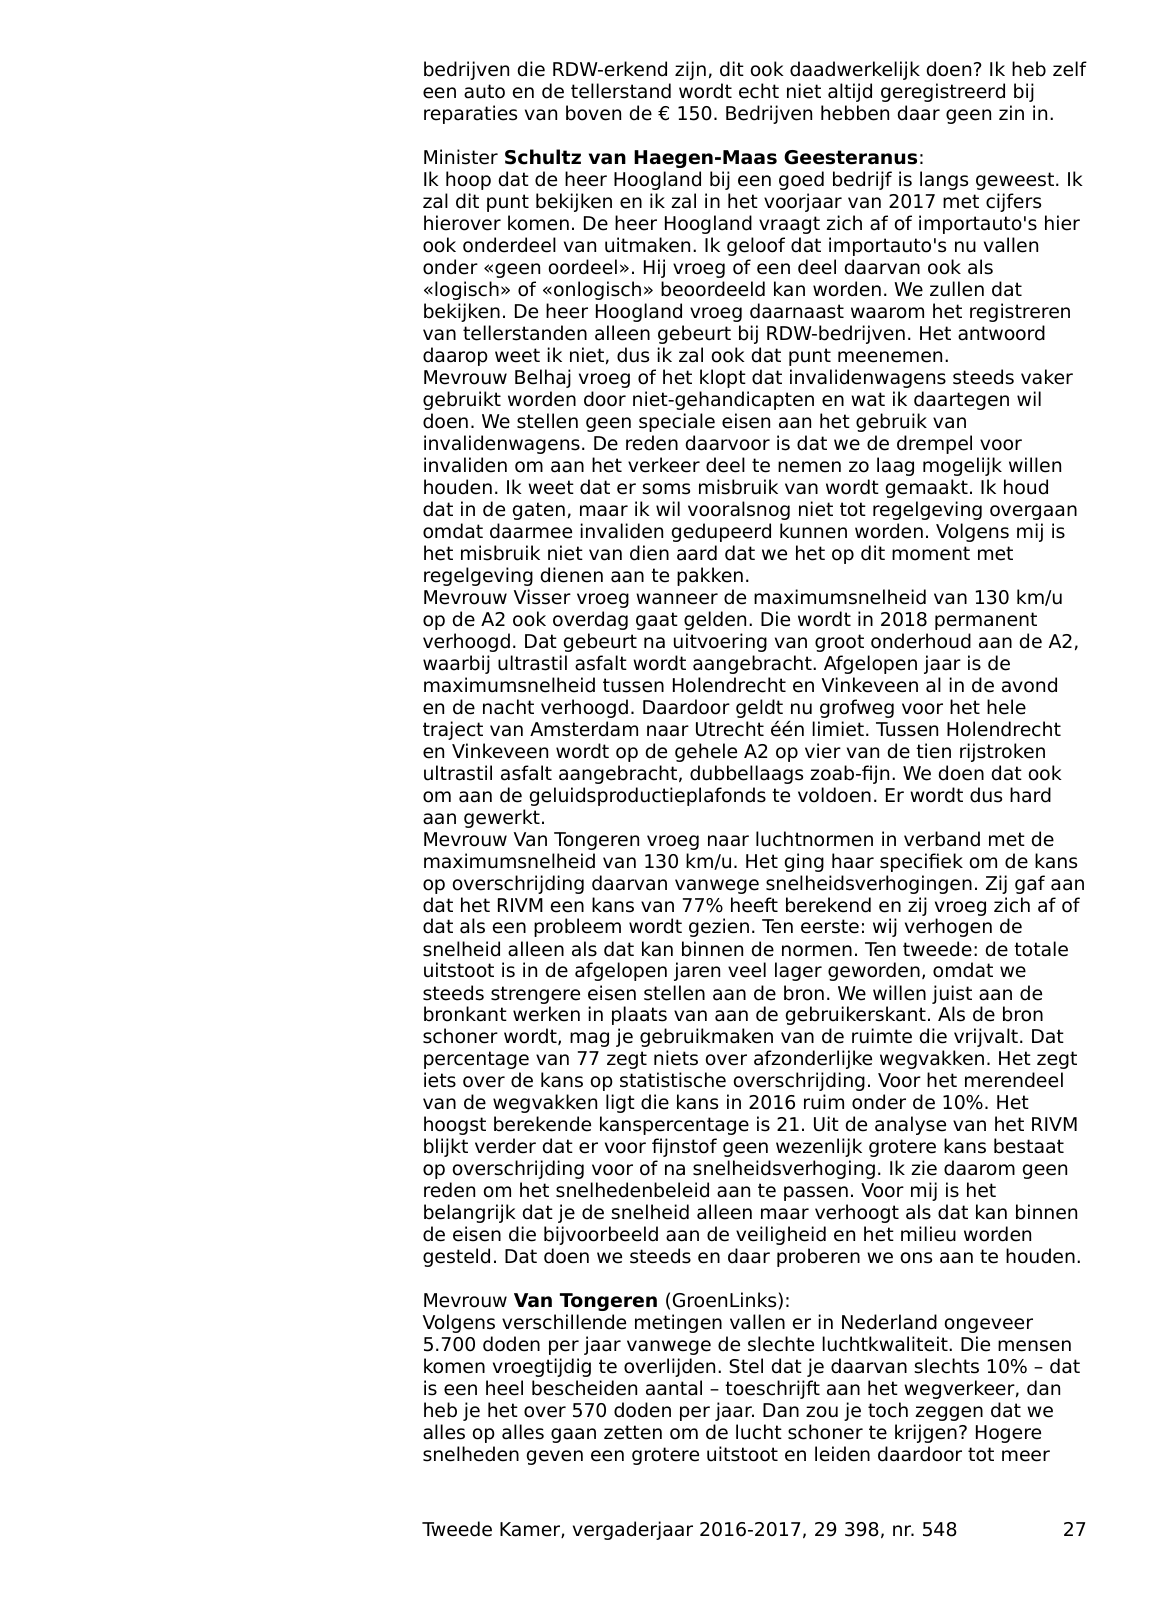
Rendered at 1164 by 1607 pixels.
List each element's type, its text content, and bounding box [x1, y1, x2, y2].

text Mevrouw Belhaj vroeg of het klopt dat invalidenwagens steeds vaker gebruikt worden door niet-gehandicapten en wat ik daartegen wil doen. We stellen geen speciale eisen aan het gebruik van invalidenwagens. De reden daarvoor is dat we de drempel voor invaliden om aan het verkeer deel te nemen zo laag mogelijk willen houden. Ik weet dat er soms misbruik van wordt gemaakt. Ik houd dat in de gaten, maar ik wil vooralsnog niet tot regelgeving overgaan omdat daarmee invaliden gedupeerd kunnen worden. Volgens mij is het misbruik niet van dien aard dat we het op dit moment met regelgeving dienen aan te pakken. [422, 367, 1087, 587]
text Volgens verschillende metingen vallen er in Nederland ongeveer 5.700 doden per jaar vanwege de slechte luchtkwaliteit. Die mensen komen vroegtijdig te overlijden. Stel dat je daarvan slechts 10% – dat is een heel bescheiden aantal – toeschrijft aan het wegverkeer, dan heb je het over 570 doden per jaar. Dan zou je toch zeggen dat we alles op alles gaan zetten om de lucht schoner te krijgen? Hogere snelheden geven een grotere uitstoot en leiden daardoor tot meer [422, 1312, 1087, 1466]
text Minister Schultz van Haegen-Maas Geesteranus: [422, 147, 1087, 169]
text Mevrouw Van Tongeren vroeg naar luchtnormen in verband met de maximumsnelheid van 130 km/u. Het ging haar specifiek om de kans op overschrijding daarvan vanwege snelheidsverhogingen. Zij gaf aan dat het RIVM een kans van 77% heeft berekend en zij vroeg zich af of dat als een probleem wordt gezien. Ten eerste: wij verhogen de snelheid alleen als dat kan binnen de normen. Ten tweede: de totale uitstoot is in de afgelopen jaren veel lager geworden, omdat we steeds strengere eisen stellen aan de bron. We willen juist aan de bronkant werken in plaats van aan de gebruikerskant. Als de bron schoner wordt, mag je gebruikmaken van de ruimte die vrijvalt. Dat percentage van 77 zegt niets over afzonderlijke wegvakken. Het zegt iets over de kans op statistische overschrijding. Voor het merendeel van de wegvakken ligt die kans in 2016 ruim onder de 10%. Het hoogst berekende kanspercentage is 21. Uit de analyse van het RIVM blijkt verder dat er voor fijnstof geen wezenlijk grotere kans bestaat op overschrijding voor of na snelheidsverhoging. Ik zie daarom geen reden om het snelhedenbeleid aan te passen. Voor mij is het belangrijk dat je de snelheid alleen maar verhoogt als dat kan binnen de eisen die bijvoorbeeld aan de veiligheid en het milieu worden gesteld. Dat doen we steeds en daar proberen we ons aan te houden. [422, 828, 1087, 1268]
text bedrijven die RDW-erkend zijn, dit ook daadwerkelijk doen? Ik heb zelf een auto en de tellerstand wordt echt niet altijd geregistreerd bij reparaties van boven de € 150. Bedrijven hebben daar geen zin in. [422, 59, 1087, 125]
text Mevrouw Visser vroeg wanneer de maximumsnelheid van 130 km/u op de A2 ook overdag gaat gelden. Die wordt in 2018 permanent verhoogd. Dat gebeurt na uitvoering van groot onderhoud aan de A2, waarbij ultrastil asfalt wordt aangebracht. Afgelopen jaar is de maximumsnelheid tussen Holendrecht en Vinkeveen al in de avond en de nacht verhoogd. Daardoor geldt nu grofweg voor het hele traject van Amsterdam naar Utrecht één limiet. Tussen Holendrecht en Vinkeveen wordt op de gehele A2 op vier van de tien rijstroken ultrastil asfalt aangebracht, dubbellaags zoab-fijn. We doen dat ook om aan de geluidsproductieplafonds te voldoen. Er wordt dus hard aan gewerkt. [422, 587, 1087, 828]
text Ik hoop dat de heer Hoogland bij een goed bedrijf is langs geweest. Ik zal dit punt bekijken en ik zal in het voorjaar van 2017 met cijfers hierover komen. De heer Hoogland vraagt zich af of importauto's hier ook onderdeel van uitmaken. Ik geloof dat importauto's nu vallen onder «geen oordeel». Hij vroeg of een deel daarvan ook als «logisch» of «onlogisch» beoordeeld kan worden. We zullen dat bekijken. De heer Hoogland vroeg daarnaast waarom het registreren van tellerstanden alleen gebeurt bij RDW-bedrijven. Het antwoord daarop weet ik niet, dus ik zal ook dat punt meenemen. [422, 169, 1087, 367]
text Mevrouw Van Tongeren (GroenLinks): [422, 1290, 1087, 1312]
